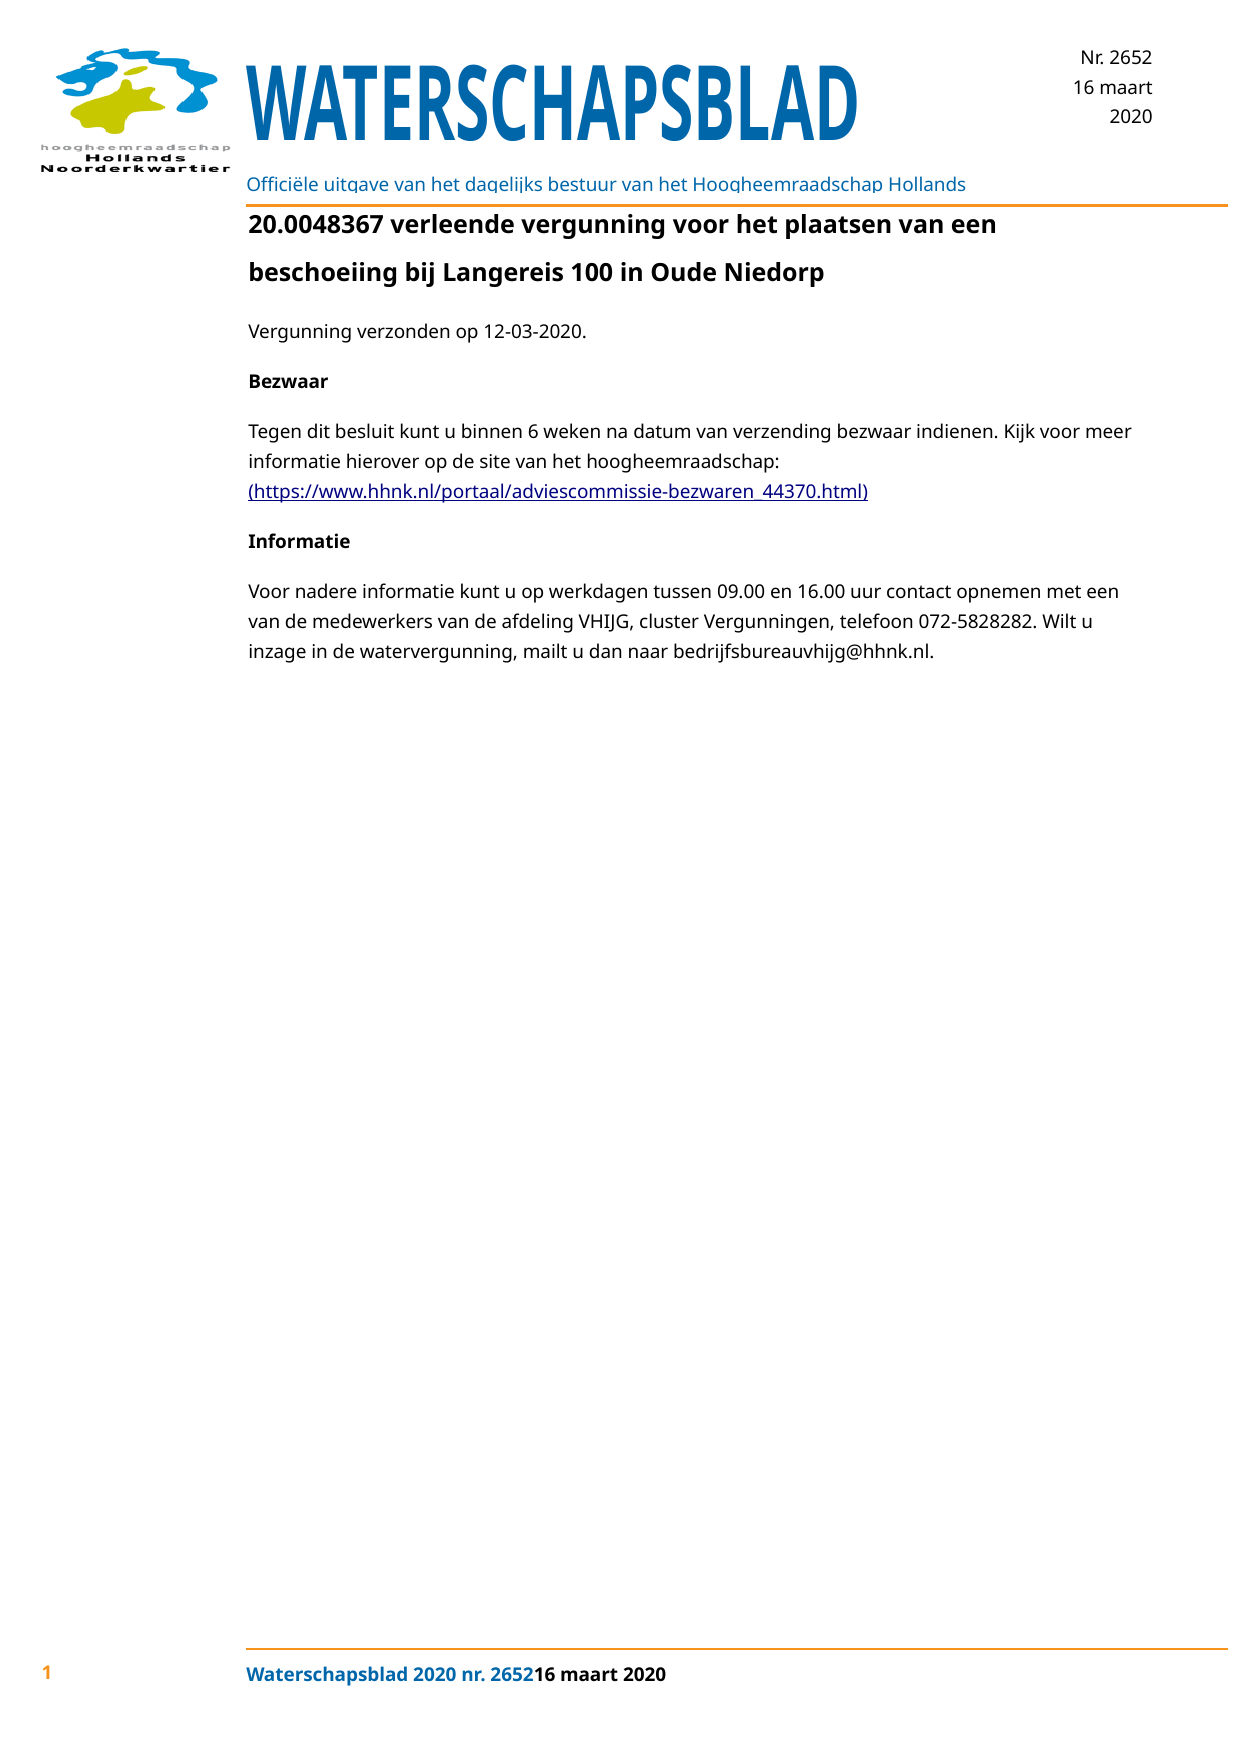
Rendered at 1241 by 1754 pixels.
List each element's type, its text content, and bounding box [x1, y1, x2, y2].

text Tegen dit besluit kunt u binnen 6 weken na datum van verzending bezwaar indienen. Kijk voor meer informatie hierover op de site van het hoogheemraadschap: (https://www.hhnk.nl/portaal/adviescommissie-bezwaren_44370.html) [248, 419, 1152, 504]
text Informatie [248, 528, 1152, 554]
text Bezwaar [248, 368, 1152, 394]
text Voor nadere informatie kunt u op werkdagen tussen 09.00 en 16.00 uur contact opnemen met een van de medewerkers van de afdeling VHIJG, cluster Vergunningen, telefoon 072-5828282. Wilt u inzage in de watervergunning, mailt u dan naar bedrijfsbureauvhijg@hhnk.nl. [248, 579, 1152, 664]
text 20.0048367 verleende vergunning voor het plaatsen van een beschoeiing bij Langereis 100 in Oude Niedorp [248, 207, 1152, 288]
text Vergunning verzonden op 12-03-2020. [248, 318, 1152, 344]
picture [41, 47, 231, 172]
